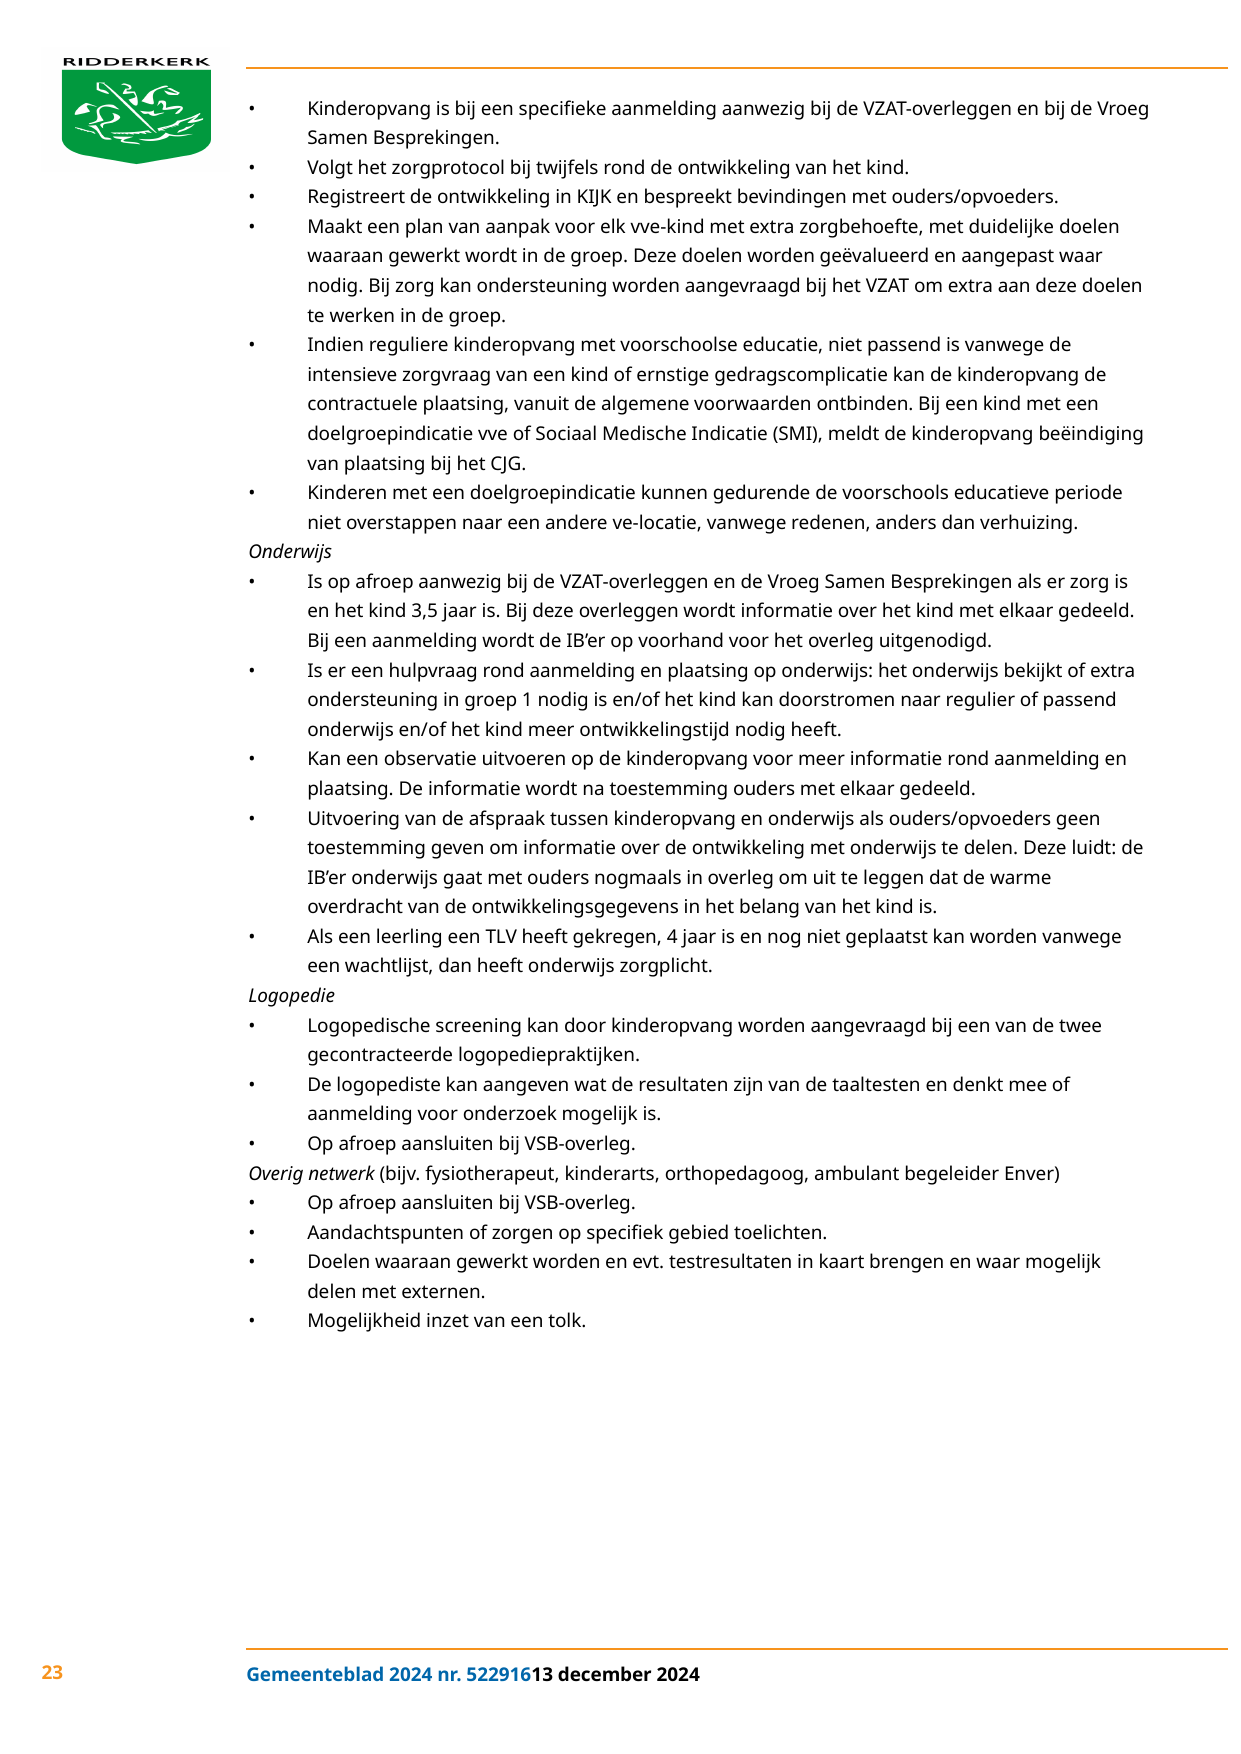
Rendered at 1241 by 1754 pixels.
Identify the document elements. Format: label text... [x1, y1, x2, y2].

list Logopedische screening kan door kinderopvang worden aangevraagd bij een van de twee gecontracteerde logopediepraktijken. [248, 1012, 1152, 1067]
text Onderwijs [248, 538, 1152, 564]
list Kinderopvang is bij een specifieke aanmelding aanwezig bij de VZAT-overleggen en bij de Vroeg Samen Besprekingen. [248, 95, 1152, 150]
list Registreert de ontwikkeling in KIJK en bespreekt bevindingen met ouders/opvoeders. [248, 183, 1152, 209]
text Logopedie [248, 982, 1152, 1008]
list Als een leerling een TLV heeft gekregen, 4 jaar is en nog niet geplaatst kan worden vanwege een wachtlijst, dan heeft onderwijs zorgplicht. [248, 923, 1152, 978]
list Op afroep aansluiten bij VSB-overleg. [248, 1130, 1152, 1156]
list Is er een hulpvraag rond aanmelding en plaatsing op onderwijs: het onderwijs bekijkt of extra ondersteuning in groep 1 nodig is en/of het kind kan doorstromen naar regulier of passend onderwijs en/of het kind meer ontwikkelingstijd nodig heeft. [248, 657, 1152, 742]
list Uitvoering van de afspraak tussen kinderopvang en onderwijs als ouders/opvoeders geen toestemming geven om informatie over de ontwikkeling met onderwijs te delen. Deze luidt: de IB’er onderwijs gaat met ouders nogmaals in overleg om uit te leggen dat de warme overdracht van de ontwikkelingsgegevens in het belang van het kind is. [248, 805, 1152, 919]
list Is op afroep aanwezig bij de VZAT-overleggen en de Vroeg Samen Besprekingen als er zorg is en het kind 3,5 jaar is. Bij deze overleggen wordt informatie over het kind met elkaar gedeeld. Bij een aanmelding wordt de IB’er op voorhand voor het overleg uitgenodigd. [248, 568, 1152, 653]
list Mogelijkheid inzet van een tolk. [248, 1308, 1152, 1333]
list Doelen waaraan gewerkt worden en evt. testresultaten in kaart brengen en waar mogelijk delen met externen. [248, 1248, 1152, 1304]
list Maakt een plan van aanpak voor elk vve-kind met extra zorgbehoefte, met duidelijke doelen waaraan gewerkt wordt in de groep. Deze doelen worden geëvalueerd en aangepast waar nodig. Bij zorg kan ondersteuning worden aangevraagd bij het VZAT om extra aan deze doelen te werken in de groep. [248, 213, 1152, 328]
list Kan een observatie uitvoeren op de kinderopvang voor meer informatie rond aanmelding en plaatsing. De informatie wordt na toestemming ouders met elkaar gedeeld. [248, 746, 1152, 801]
list Kinderen met een doelgroepindicatie kunnen gedurende de voorschools educatieve periode niet overstappen naar een andere ve-locatie, vanwege redenen, anders dan verhuizing. [248, 479, 1152, 535]
list De logopediste kan aangeven wat de resultaten zijn van de taaltesten en denkt mee of aanmelding voor onderzoek mogelijk is. [248, 1071, 1152, 1126]
text Overig netwerk (bijv. fysiotherapeut, kinderarts, orthopedagoog, ambulant begeleider Enver) [248, 1160, 1152, 1186]
picture [41, 47, 231, 172]
list Aandachtspunten of zorgen op specifiek gebied toelichten. [248, 1219, 1152, 1245]
list Volgt het zorgprotocol bij twijfels rond de ontwikkeling van het kind. [248, 154, 1152, 180]
list Indien reguliere kinderopvang met voorschoolse educatie, niet passend is vanwege de intensieve zorgvraag van een kind of ernstige gedragscomplicatie kan de kinderopvang de contractuele plaatsing, vanuit de algemene voorwaarden ontbinden. Bij een kind met een doelgroepindicatie vve of Sociaal Medische Indicatie (SMI), meldt de kinderopvang beëindiging van plaatsing bij het CJG. [248, 331, 1152, 476]
list Op afroep aansluiten bij VSB-overleg. [248, 1189, 1152, 1215]
